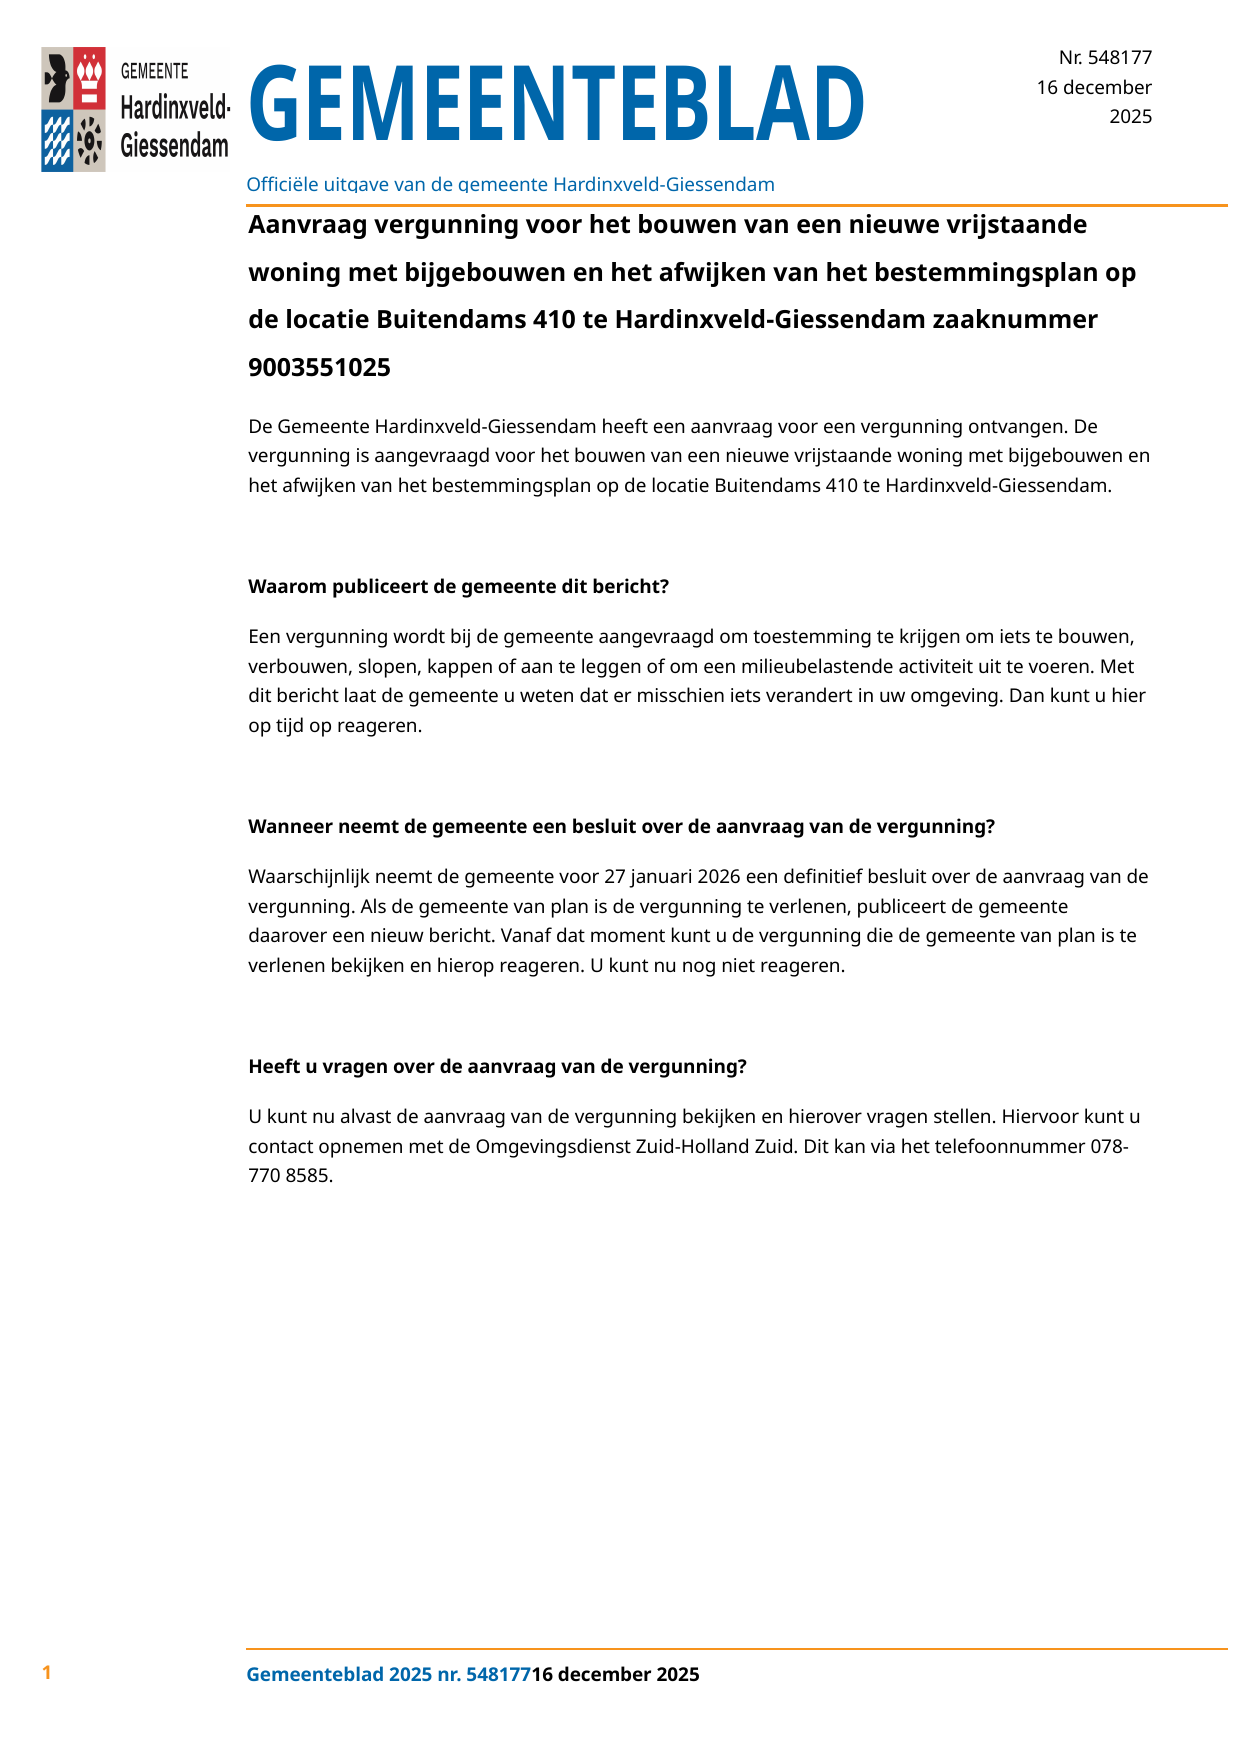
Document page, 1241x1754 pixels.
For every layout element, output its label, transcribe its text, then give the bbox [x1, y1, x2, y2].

text Wanneer neemt de gemeente een besluit over de aanvraag van de vergunning? [248, 813, 1152, 839]
text Heeft u vragen over de aanvraag van de vergunning? [248, 1053, 1152, 1079]
text Aanvraag vergunning voor het bouwen van een nieuwe vrijstaande woning met bijgebouwen en het afwijken van het bestemmingsplan op de locatie Buitendams 410 te Hardinxveld-Giessendam zaaknummer 9003551025 [248, 207, 1152, 384]
picture [41, 47, 231, 172]
text U kunt nu alvast de aanvraag van de vergunning bekijken en hierover vragen stellen. Hiervoor kunt u contact opnemen met de Omgevingsdienst Zuid-Holland Zuid. Dit kan via het telefoonnummer 078-770 8585. [248, 1103, 1152, 1188]
text Waarschijnlijk neemt de gemeente voor 27 januari 2026 een definitief besluit over de aanvraag van de vergunning. Als de gemeente van plan is de vergunning te verlenen, publiceert de gemeente daarover een nieuw bericht. Vanaf dat moment kunt u de vergunning die de gemeente van plan is te verlenen bekijken en hierop reageren. U kunt nu nog niet reageren. [248, 863, 1152, 978]
text Waarom publiceert de gemeente dit bericht? [248, 573, 1152, 599]
text De Gemeente Hardinxveld-Giessendam heeft een aanvraag voor een vergunning ontvangen. De vergunning is aangevraagd voor het bouwen van een nieuwe vrijstaande woning met bijgebouwen en het afwijken van het bestemmingsplan op de locatie Buitendams 410 te Hardinxveld-Giessendam. [248, 413, 1152, 498]
text Een vergunning wordt bij de gemeente aangevraagd om toestemming te krijgen om iets te bouwen, verbouwen, slopen, kappen of aan te leggen of om een milieubelastende activiteit uit te voeren. Met dit bericht laat de gemeente u weten dat er misschien iets verandert in uw omgeving. Dan kunt u hier op tijd op reageren. [248, 623, 1152, 738]
